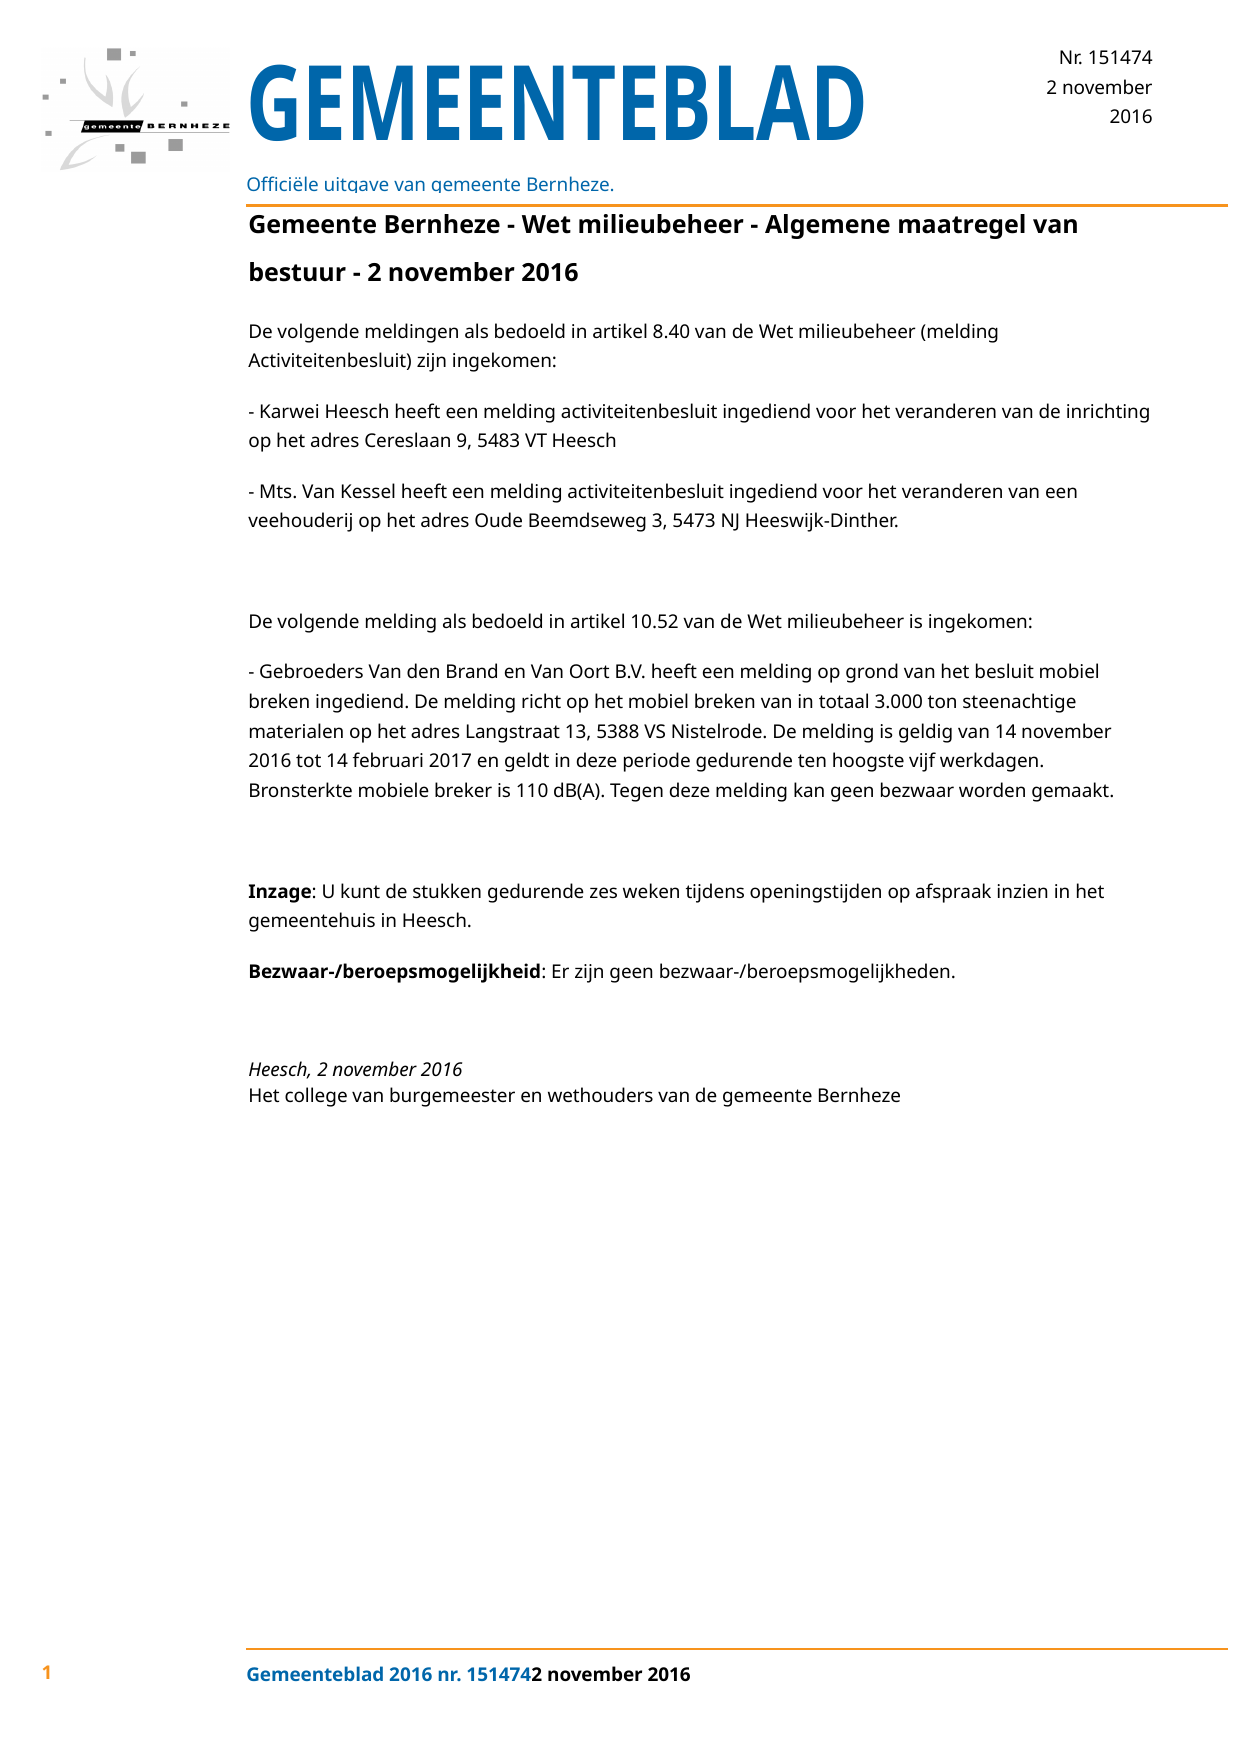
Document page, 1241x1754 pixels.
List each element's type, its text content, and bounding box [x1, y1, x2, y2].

text - Karwei Heesch heeft een melding activiteitenbesluit ingediend voor het veranderen van de inrichting op het adres Cereslaan 9, 5483 VT Heesch [248, 398, 1152, 453]
text - Gebroeders Van den Brand en Van Oort B.V. heeft een melding op grond van het besluit mobiel breken ingediend. De melding richt op het mobiel breken van in totaal 3.000 ton steenachtige materialen op het adres Langstraat 13, 5388 VS Nistelrode. De melding is geldig van 14 november 2016 tot 14 februari 2017 en geldt in deze periode gedurende ten hoogste vijf werkdagen. Bronsterkte mobiele breker is 110 dB(A). Tegen deze melding kan geen bezwaar worden gemaakt. [248, 659, 1152, 803]
text Inzage: U kunt de stukken gedurende zes weken tijdens openingstijden op afspraak inzien in het gemeentehuis in Heesch. [248, 878, 1152, 933]
text Het college van burgemeester en wethouders van de gemeente Bernheze [248, 1082, 1152, 1108]
text Heesch, 2 november 2016 [248, 1056, 1152, 1082]
picture [41, 47, 231, 172]
text Bezwaar-/beroepsmogelijkheid: Er zijn geen bezwaar-/beroepsmogelijkheden. [248, 958, 1152, 984]
text De volgende melding als bedoeld in artikel 10.52 van de Wet milieubeheer is ingekomen: [248, 608, 1152, 634]
text Gemeente Bernheze - Wet milieubeheer - Algemene maatregel van bestuur - 2 november 2016 [248, 207, 1152, 288]
text De volgende meldingen als bedoeld in artikel 8.40 van de Wet milieubeheer (melding Activiteitenbesluit) zijn ingekomen: [248, 318, 1152, 373]
text - Mts. Van Kessel heeft een melding activiteitenbesluit ingediend voor het veranderen van een veehouderij op het adres Oude Beemdseweg 3, 5473 NJ Heeswijk-Dinther. [248, 478, 1152, 533]
